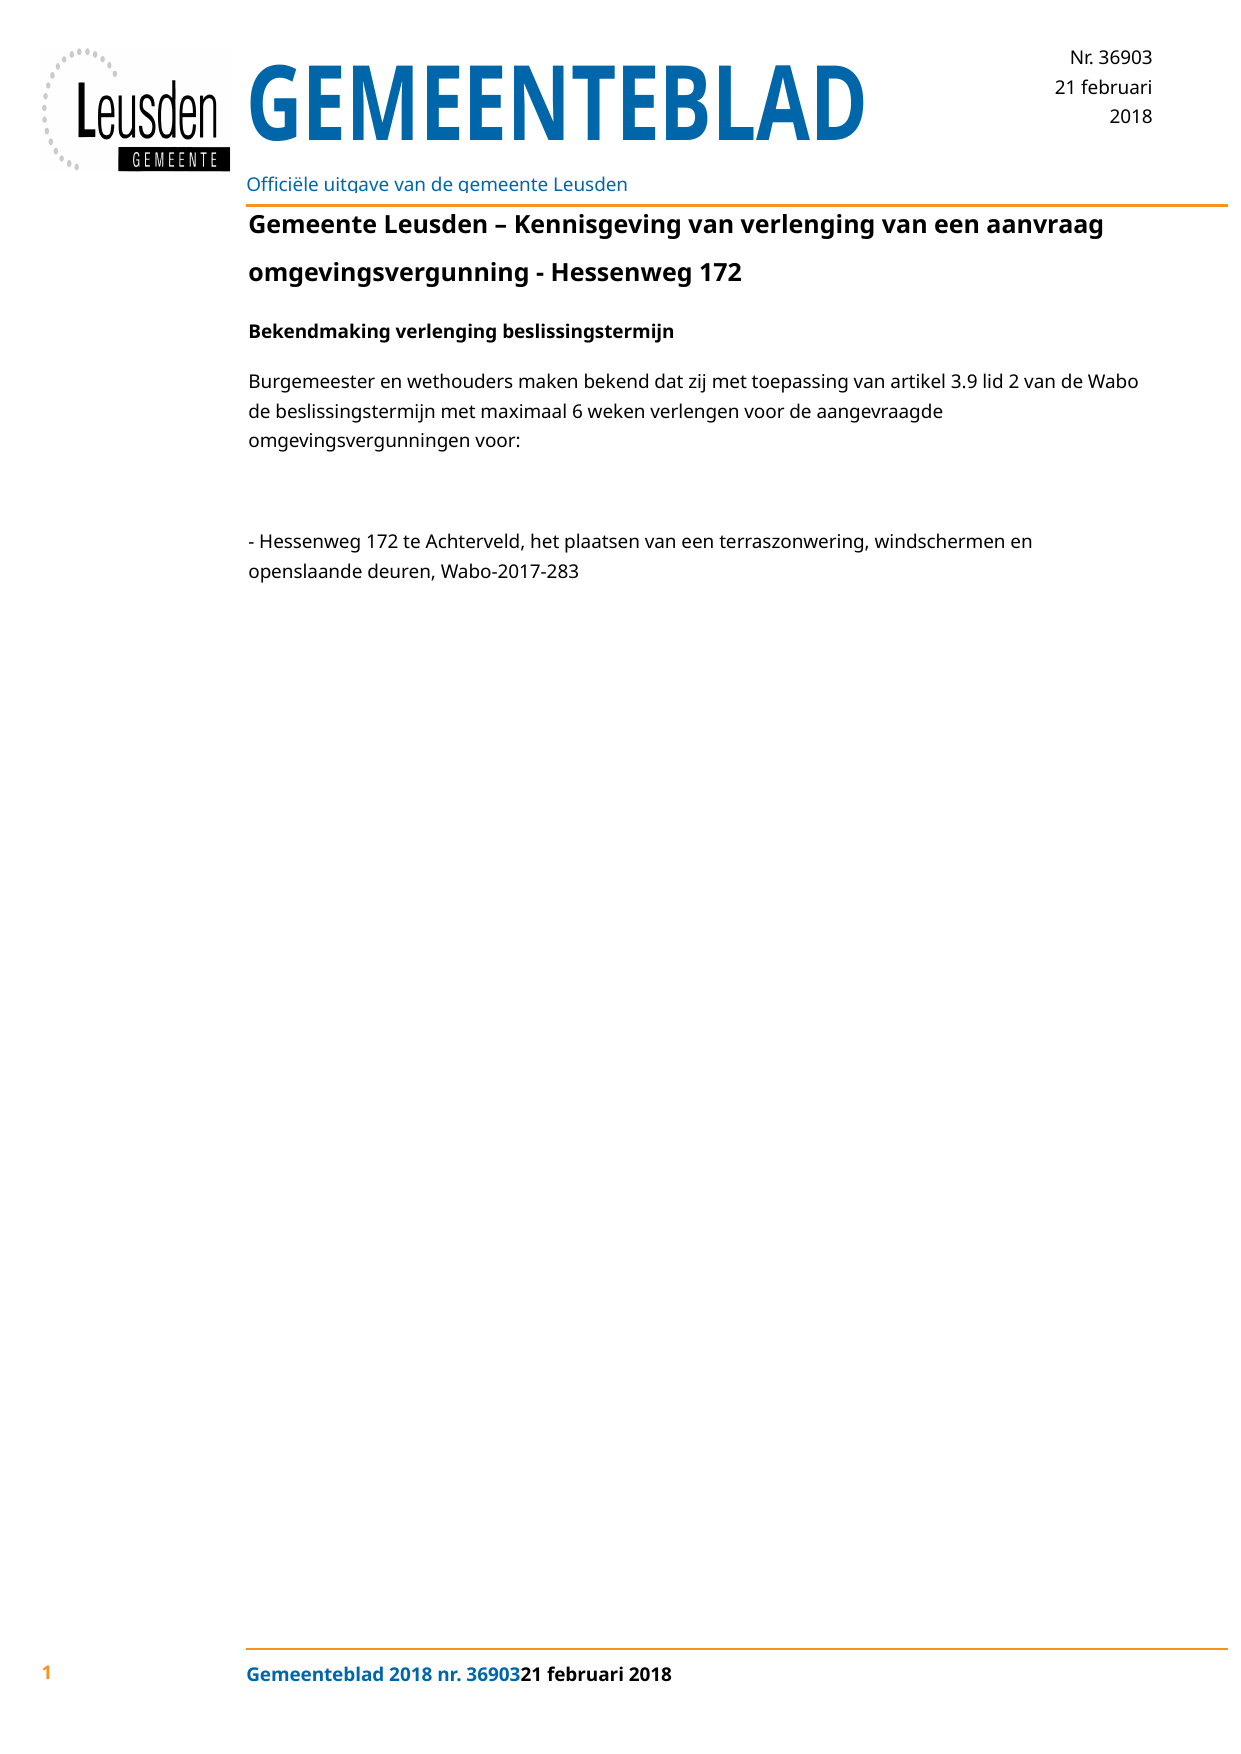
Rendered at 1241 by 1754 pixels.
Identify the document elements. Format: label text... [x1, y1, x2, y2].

text Burgemeester en wethouders maken bekend dat zij met toepassing van artikel 3.9 lid 2 van de Wabo de beslissingstermijn met maximaal 6 weken verlengen voor de aangevraagde omgevingsvergunningen voor: [248, 368, 1152, 453]
text Bekendmaking verlenging beslissingstermijn [248, 318, 1152, 344]
text - Hessenweg 172 te Achterveld, het plaatsen van een terraszonwering, windschermen en openslaande deuren, Wabo-2017-283 [248, 528, 1152, 584]
picture [41, 47, 231, 172]
text Gemeente Leusden – Kennisgeving van verlenging van een aanvraag omgevingsvergunning - Hessenweg 172 [248, 207, 1152, 288]
